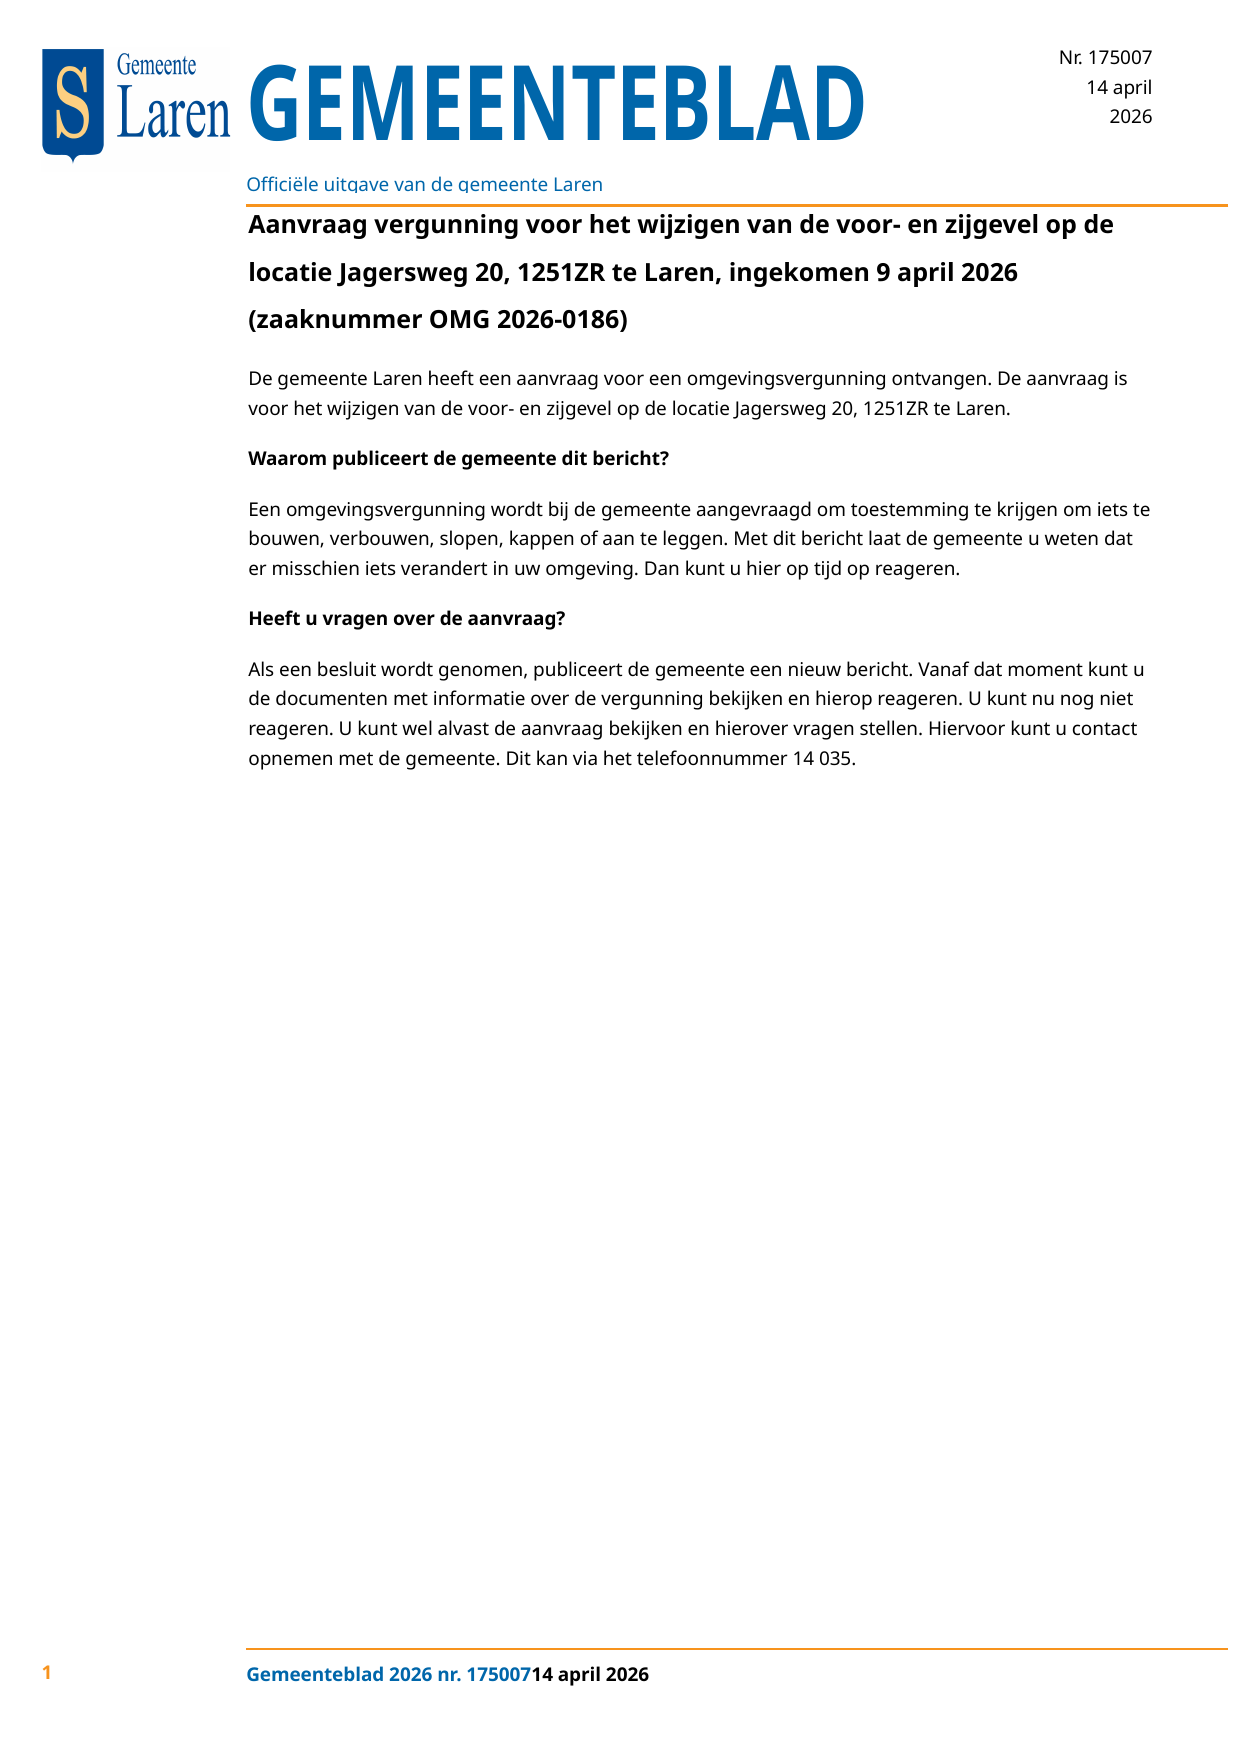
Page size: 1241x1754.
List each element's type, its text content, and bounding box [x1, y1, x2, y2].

text Waarom publiceert de gemeente dit bericht? [248, 446, 1152, 471]
text De gemeente Laren heeft een aanvraag voor een omgevingsvergunning ontvangen. De aanvraag is voor het wijzigen van de voor- en zijgevel op de locatie Jagersweg 20, 1251ZR te Laren. [248, 366, 1152, 421]
text Een omgevingsvergunning wordt bij de gemeente aangevraagd om toestemming te krijgen om iets te bouwen, verbouwen, slopen, kappen of aan te leggen. Met dit bericht laat de gemeente u weten dat er misschien iets verandert in uw omgeving. Dan kunt u hier op tijd op reageren. [248, 496, 1152, 581]
text Heeft u vragen over de aanvraag? [248, 606, 1152, 631]
text Aanvraag vergunning voor het wijzigen van de voor- en zijgevel op de locatie Jagersweg 20, 1251ZR te Laren, ingekomen 9 april 2026 (zaaknummer OMG 2026-0186) [248, 207, 1152, 336]
picture [41, 47, 231, 172]
text Als een besluit wordt genomen, publiceert de gemeente een nieuw bericht. Vanaf dat moment kunt u de documenten met informatie over de vergunning bekijken en hierop reageren. U kunt nu nog niet reageren. U kunt wel alvast de aanvraag bekijken en hierover vragen stellen. Hiervoor kunt u contact opnemen met de gemeente. Dit kan via het telefoonnummer 14 035. [248, 656, 1152, 770]
